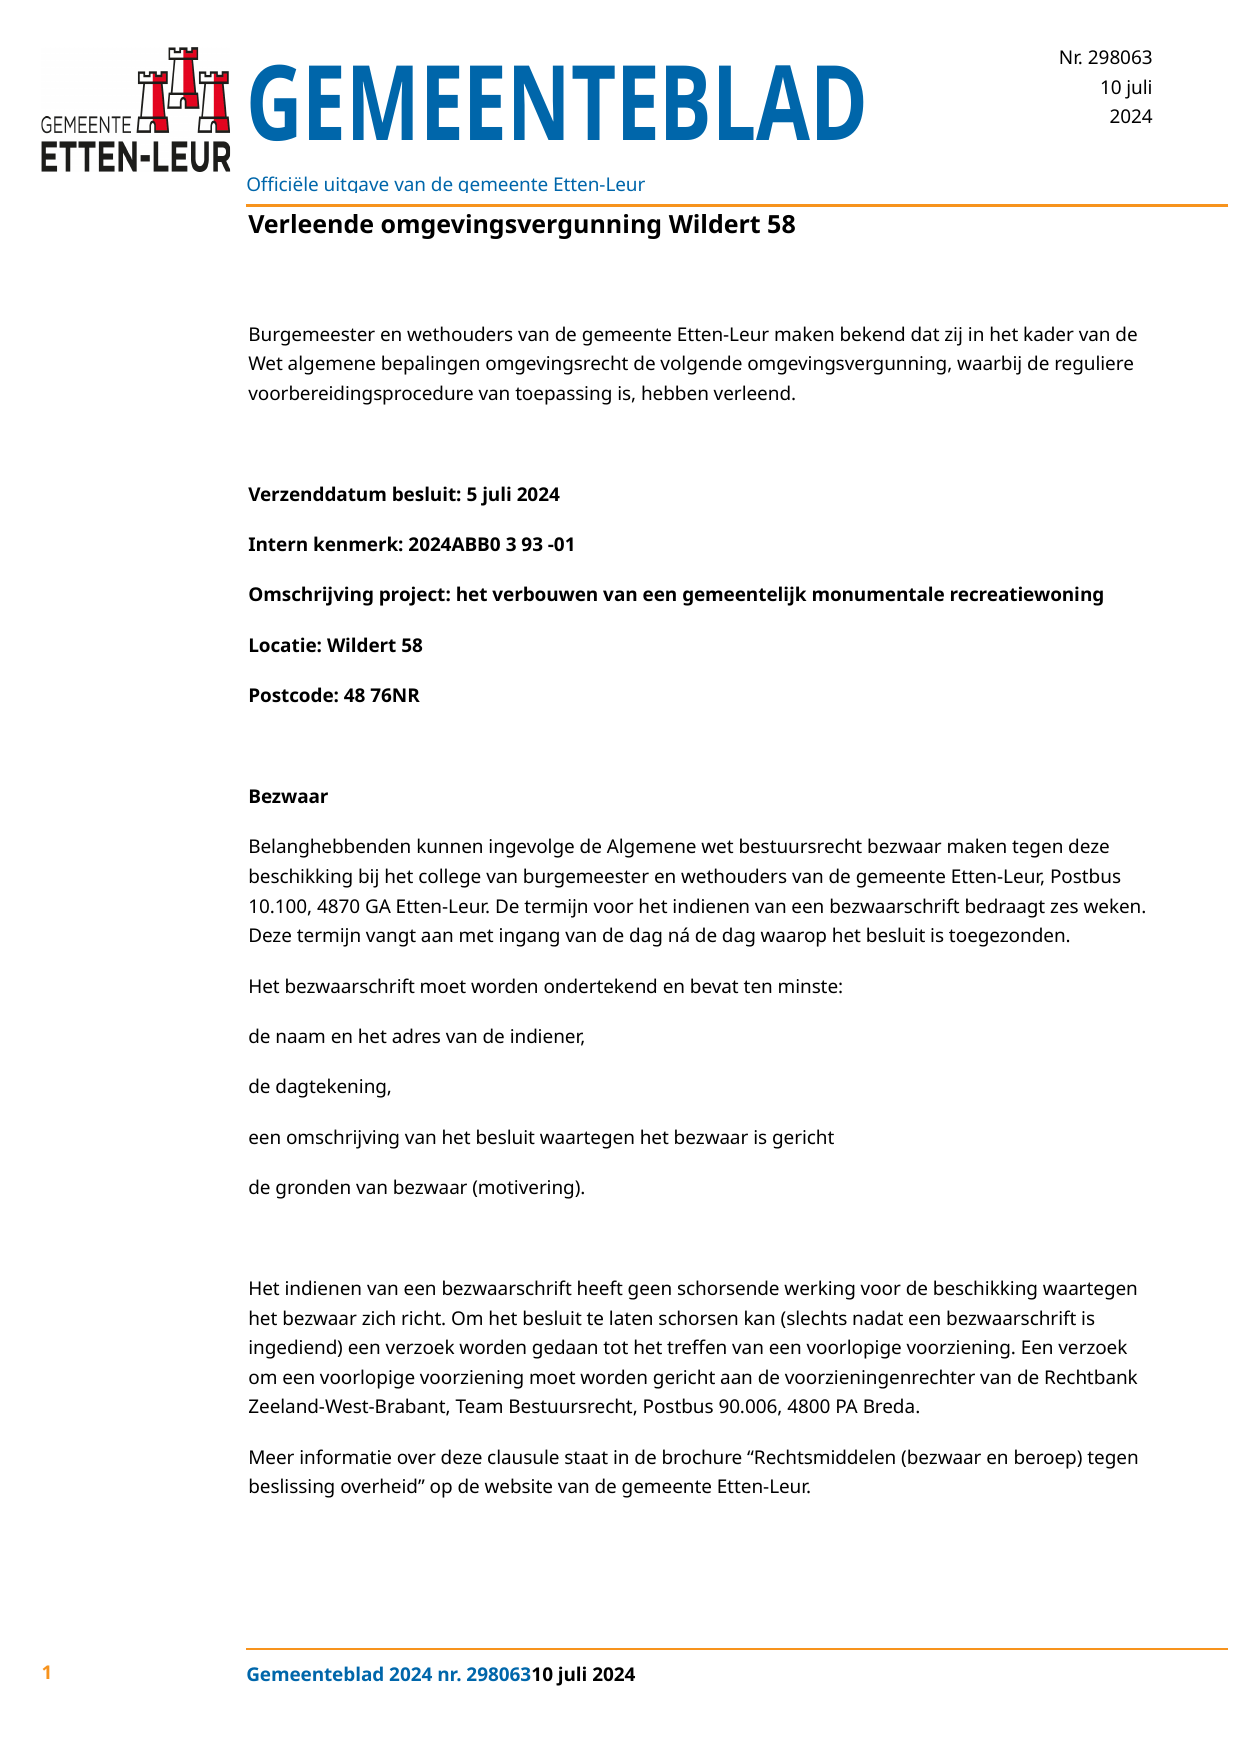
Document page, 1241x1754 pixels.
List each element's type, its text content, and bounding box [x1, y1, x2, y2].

text de naam en het adres van de indiener, [248, 1023, 1152, 1049]
text de dagtekening, [248, 1074, 1152, 1099]
text de gronden van bezwaar (motivering). [248, 1174, 1152, 1200]
text Postcode: 48 76NR [248, 682, 1152, 708]
text Meer informatie over deze clausule staat in de brochure “Rechtsmiddelen (bezwaar en beroep) tegen beslissing overheid” op de website van de gemeente Etten-Leur. [248, 1444, 1152, 1499]
text Burgemeester en wethouders van de gemeente Etten-Leur maken bekend dat zij in het kader van de Wet algemene bepalingen omgevingsrecht de volgende omgevingsvergunning, waarbij de reguliere voorbereidingsprocedure van toepassing is, hebben verleend. [248, 321, 1152, 406]
text Belanghebbenden kunnen ingevolge de Algemene wet bestuursrecht bezwaar maken tegen deze beschikking bij het college van burgemeester en wethouders van de gemeente Etten-Leur, Postbus 10.100, 4870 GA Etten-Leur. De termijn voor het indienen van een bezwaarschrift bedraagt zes weken. Deze termijn vangt aan met ingang van de dag ná de dag waarop het besluit is toegezonden. [248, 834, 1152, 948]
text Het indienen van een bezwaarschrift heeft geen schorsende werking voor de beschikking waartegen het bezwaar zich richt. Om het besluit te laten schorsen kan (slechts nadat een bezwaarschrift is ingediend) een verzoek worden gedaan tot het treffen van een voorlopige voorziening. Een verzoek om een voorlopige voorziening moet worden gericht aan de voorzieningenrechter van de Rechtbank Zeeland-West-Brabant, Team Bestuursrecht, Postbus 90.006, 4800 PA Breda. [248, 1275, 1152, 1419]
text Locatie: Wildert 58 [248, 632, 1152, 658]
text Verleende omgevingsvergunning Wildert 58 [248, 207, 1152, 241]
text Het bezwaarschrift moet worden ondertekend en bevat ten minste: [248, 973, 1152, 998]
text een omschrijving van het besluit waartegen het bezwaar is gericht [248, 1124, 1152, 1150]
text Omschrijving project: het verbouwen van een gemeentelijk monumentale recreatiewoning [248, 582, 1152, 607]
picture [41, 47, 231, 172]
text Intern kenmerk: 2024ABB0 3 93 -01 [248, 531, 1152, 557]
text Bezwaar [248, 783, 1152, 809]
text Verzenddatum besluit: 5 juli 2024 [248, 481, 1152, 506]
